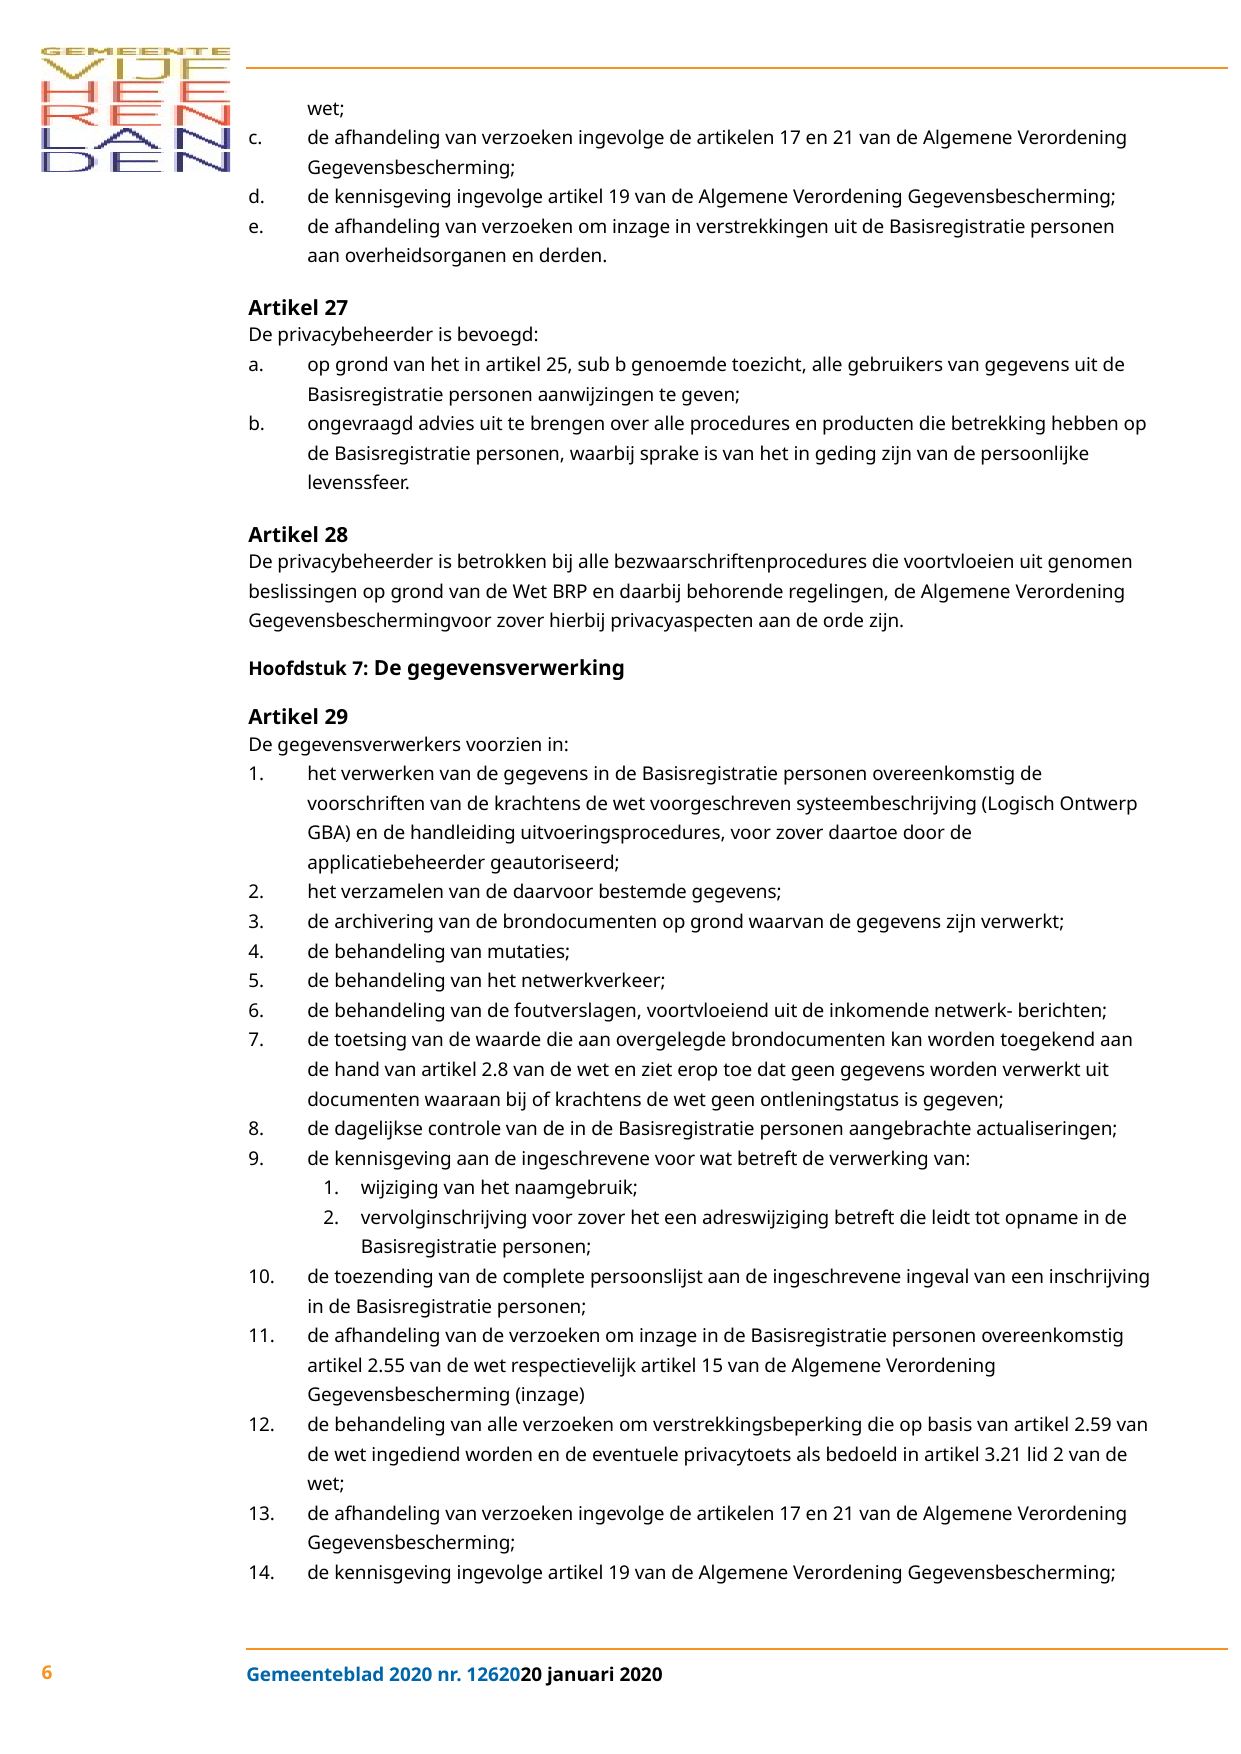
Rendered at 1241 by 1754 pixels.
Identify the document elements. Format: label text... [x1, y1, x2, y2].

list ongevraagd advies uit te brengen over alle procedures en producten die betrekking hebben op de Basisregistratie personen, waarbij sprake is van het in geding zijn van de persoonlijke levenssfeer. [248, 410, 1152, 495]
list de kennisgeving aan de ingeschrevene voor wat betreft de verwerking van: [248, 1145, 1152, 1171]
text De privacybeheerder is betrokken bij alle bezwaarschriftenprocedures die voortvloeien uit genomen beslissingen op grond van de Wet BRP en daarbij behorende regelingen, de Algemene Verordening Gegevensbeschermingvoor zover hierbij privacyaspecten aan de orde zijn. [248, 548, 1152, 633]
list het verzamelen van de daarvoor bestemde gegevens; [248, 879, 1152, 904]
list de afhandeling van verzoeken ingevolge de artikelen 17 en 21 van de Algemene Verordening Gegevensbescherming; [248, 124, 1152, 180]
list de afhandeling van verzoeken om inzage in verstrekkingen uit de Basisregistratie personen aan overheidsorganen en derden. [248, 213, 1152, 268]
text De gegevensverwerkers voorzien in: [248, 731, 1152, 757]
list de behandeling van de foutverslagen, voortvloeiend uit de inkomende netwerk- berichten; [248, 997, 1152, 1023]
list het verwerken van de gegevens in de Basisregistratie personen overeenkomstig de voorschriften van de krachtens de wet voorgeschreven systeembeschrijving (Logisch Ontwerp GBA) en de handleiding uitvoeringsprocedures, voor zover daartoe door de applicatiebeheerder geautoriseerd; [248, 760, 1152, 875]
list wet; [248, 95, 1152, 121]
list de kennisgeving ingevolge artikel 19 van de Algemene Verordening Gegevensbescherming; [248, 183, 1152, 209]
list de afhandeling van verzoeken ingevolge de artikelen 17 en 21 van de Algemene Verordening Gegevensbescherming; [248, 1500, 1152, 1555]
list vervolginschrijving voor zover het een adreswijziging betreft die leidt tot opname in de Basisregistratie personen; [323, 1204, 1152, 1259]
list de dagelijkse controle van de in de Basisregistratie personen aangebrachte actualiseringen; [248, 1115, 1152, 1141]
list de toezending van de complete persoonslijst aan de ingeschrevene ingeval van een inschrijving in de Basisregistratie personen; [248, 1263, 1152, 1319]
list de toetsing van de waarde die aan overgelegde brondocumenten kan worden toegekend aan de hand van artikel 2.8 van de wet en ziet erop toe dat geen gegevens worden verwerkt uit documenten waaraan bij of krachtens de wet geen ontleningstatus is gegeven; [248, 1027, 1152, 1112]
list de behandeling van mutaties; [248, 938, 1152, 964]
list wijziging van het naamgebruik; [323, 1174, 1152, 1200]
text Hoofdstuk 7: De gegevensverwerking [248, 653, 1152, 682]
text De privacybeheerder is bevoegd: [248, 322, 1152, 347]
list de kennisgeving ingevolge artikel 19 van de Algemene Verordening Gegevensbescherming; [248, 1559, 1152, 1585]
text Artikel 27 [248, 293, 1152, 322]
list de behandeling van alle verzoeken om verstrekkingsbeperking die op basis van artikel 2.59 van de wet ingediend worden en de eventuele privacytoets als bedoeld in artikel 3.21 lid 2 van de wet; [248, 1411, 1152, 1496]
list de archivering van de brondocumenten op grond waarvan de gegevens zijn verwerkt; [248, 908, 1152, 934]
list de behandeling van het netwerkverkeer; [248, 967, 1152, 993]
text Artikel 29 [248, 702, 1152, 731]
list op grond van het in artikel 25, sub b genoemde toezicht, alle gebruikers van gegevens uit de Basisregistratie personen aanwijzingen te geven; [248, 351, 1152, 406]
list de afhandeling van de verzoeken om inzage in de Basisregistratie personen overeenkomstig artikel 2.55 van de wet respectievelijk artikel 15 van de Algemene Verordening Gegevensbescherming (inzage) [248, 1322, 1152, 1407]
picture [41, 47, 231, 172]
text Artikel 28 [248, 520, 1152, 548]
